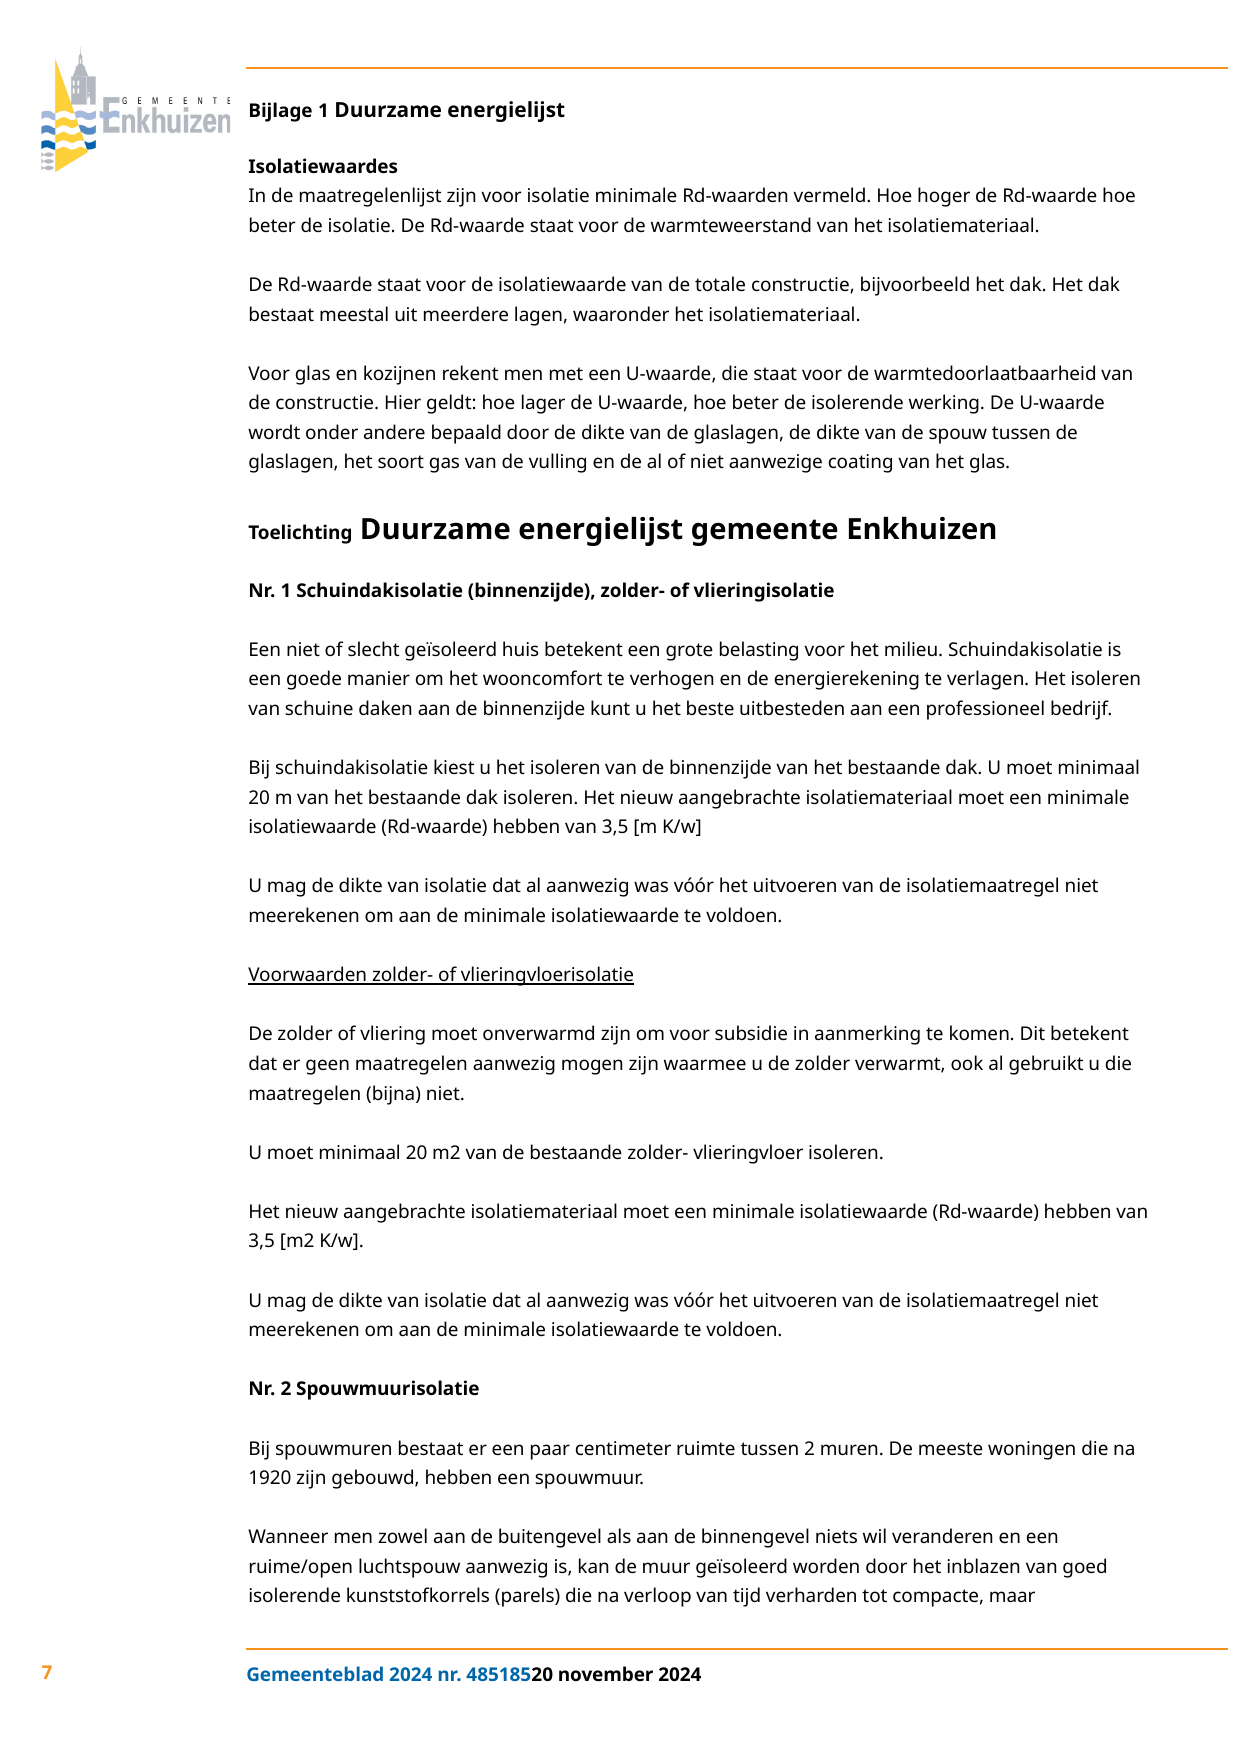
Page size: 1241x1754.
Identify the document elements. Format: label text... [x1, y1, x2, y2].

text Toelichting Duurzame energielijst gemeente Enkhuizen [248, 508, 1152, 548]
text Bijlage 1 Duurzame energielijst [248, 95, 1152, 123]
text Het nieuw aangebrachte isolatiemateriaal moet een minimale isolatiewaarde (Rd-waarde) hebben van 3,5 [m2 K/w]. [248, 1198, 1152, 1253]
text Isolatiewaardes [248, 153, 1152, 179]
text Bij schuindakisolatie kiest u het isoleren van de binnenzijde van het bestaande dak. U moet minimaal 20 m van het bestaande dak isoleren. Het nieuw aangebrachte isolatiemateriaal moet een minimale isolatiewaarde (Rd-waarde) hebben van 3,5 [m K/w] [248, 754, 1152, 839]
text De zolder of vliering moet onverwarmd zijn om voor subsidie in aanmerking te komen. Dit betekent dat er geen maatregelen aanwezig mogen zijn waarmee u de zolder verwarmt, ook al gebruikt u die maatregelen (bijna) niet. [248, 1021, 1152, 1105]
text Nr. 1 Schuindakisolatie (binnenzijde), zolder- of vlieringisolatie [248, 577, 1152, 602]
text Nr. 2 Spouwmuurisolatie [248, 1376, 1152, 1401]
text Voor glas en kozijnen rekent men met een U-waarde, die staat voor de warmtedoorlaatbaarheid van de constructie. Hier geldt: hoe lager de U-waarde, hoe beter de isolerende werking. De U-waarde wordt onder andere bepaald door de dikte van de glaslagen, de dikte van de spouw tussen de glaslagen, het soort gas van de vulling en de al of niet aanwezige coating van het glas. [248, 360, 1152, 474]
text Wanneer men zowel aan de buitengevel als aan de binnengevel niets wil veranderen en een ruime/open luchtspouw aanwezig is, kan de muur geïsoleerd worden door het inblazen van goed isolerende kunststofkorrels (parels) die na verloop van tijd verharden tot compacte, maar [248, 1523, 1152, 1608]
picture [41, 47, 231, 172]
text U mag de dikte van isolatie dat al aanwezig was vóór het uitvoeren van de isolatiemaatregel niet meerekenen om aan de minimale isolatiewaarde te voldoen. [248, 873, 1152, 928]
text Een niet of slecht geïsoleerd huis betekent een grote belasting voor het milieu. Schuindakisolatie is een goede manier om het wooncomfort te verhogen en de energierekening te verlagen. Het isoleren van schuine daken aan de binnenzijde kunt u het beste uitbesteden aan een professioneel bedrijf. [248, 636, 1152, 721]
text U moet minimaal 20 m2 van de bestaande zolder- vlieringvloer isoleren. [248, 1139, 1152, 1164]
text U mag de dikte van isolatie dat al aanwezig was vóór het uitvoeren van de isolatiemaatregel niet meerekenen om aan de minimale isolatiewaarde te voldoen. [248, 1287, 1152, 1342]
text Bij spouwmuren bestaat er een paar centimeter ruimte tussen 2 muren. De meeste woningen die na 1920 zijn gebouwd, hebben een spouwmuur. [248, 1435, 1152, 1490]
text In de maatregelenlijst zijn voor isolatie minimale Rd-waarden vermeld. Hoe hoger de Rd-waarde hoe beter de isolatie. De Rd-waarde staat voor de warmteweerstand van het isolatiemateriaal. [248, 182, 1152, 238]
text De Rd-waarde staat voor de isolatiewaarde van de totale constructie, bijvoorbeeld het dak. Het dak bestaat meestal uit meerdere lagen, waaronder het isolatiemateriaal. [248, 271, 1152, 327]
text Voorwaarden zolder- of vlieringvloerisolatie [248, 961, 1152, 987]
